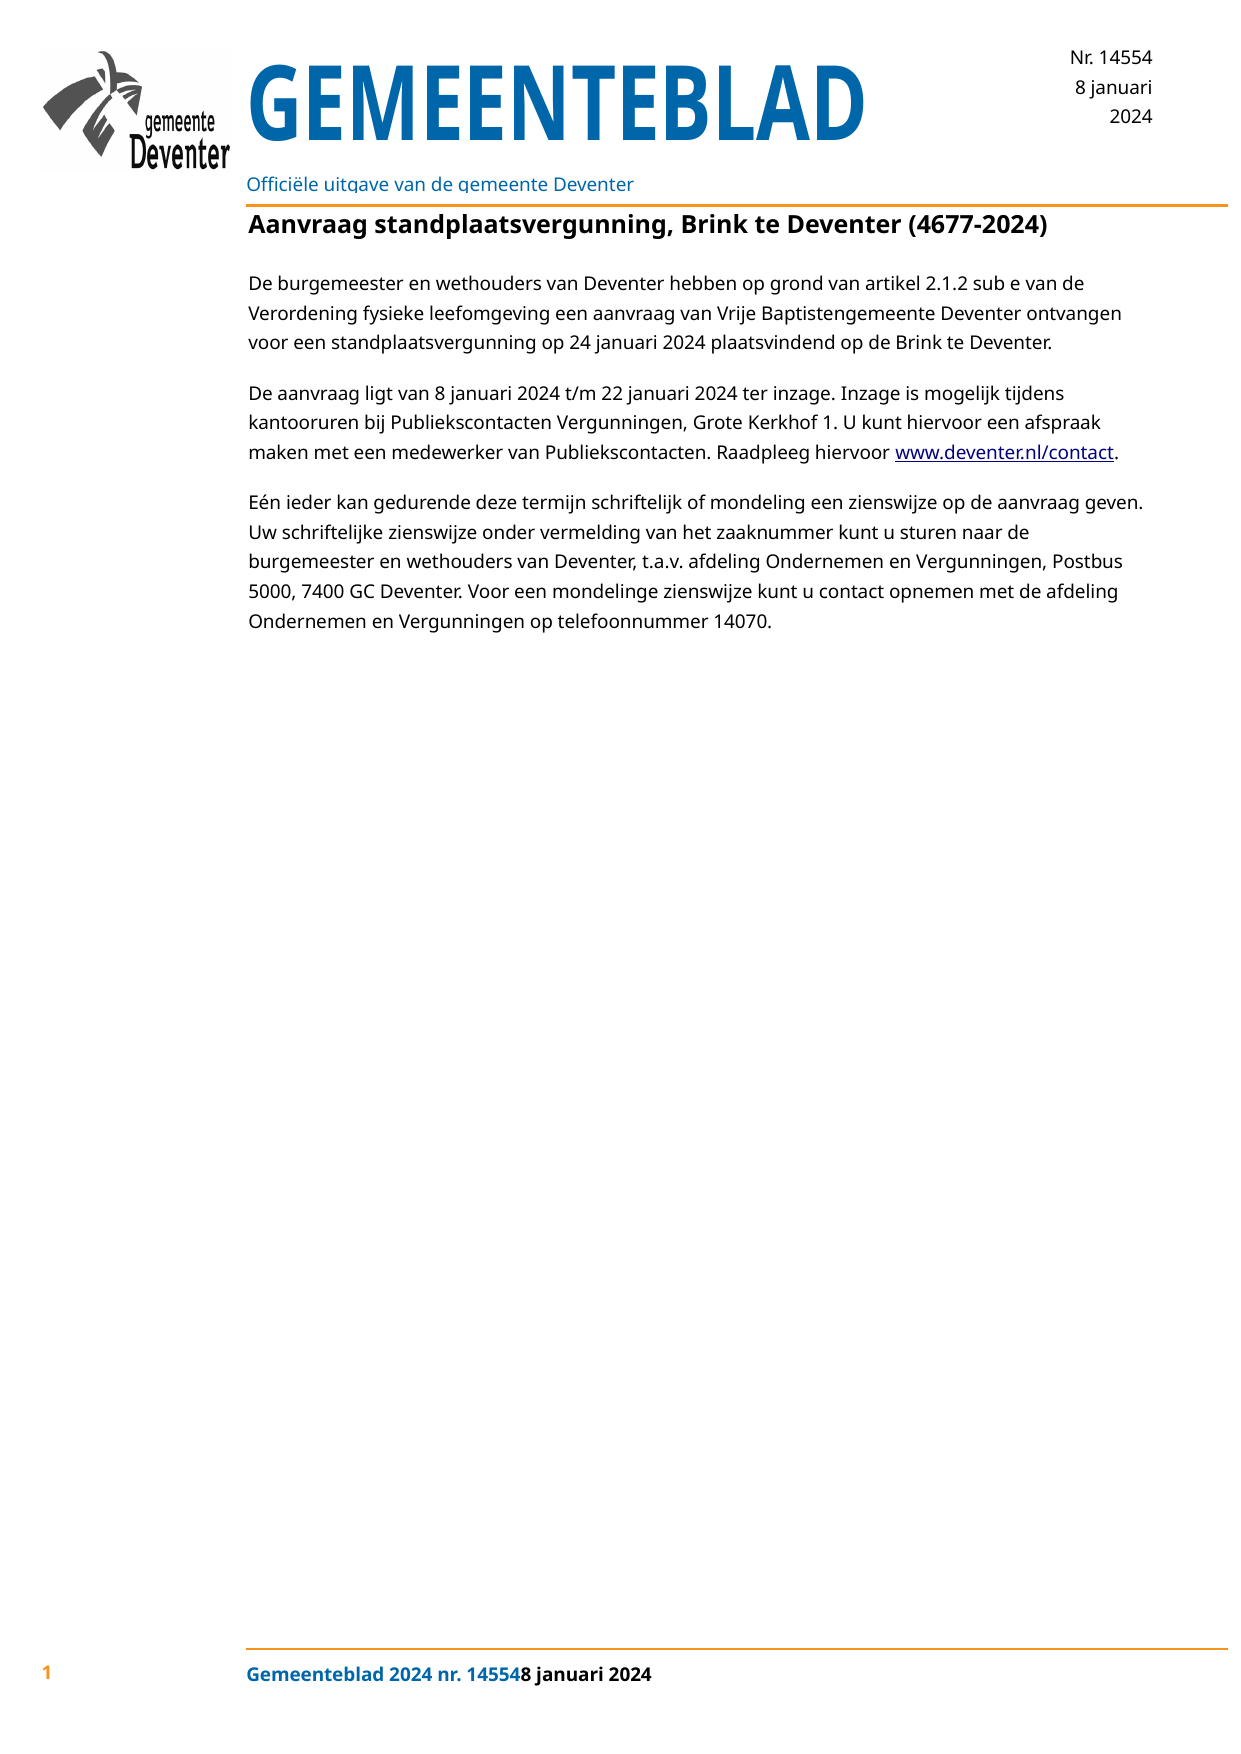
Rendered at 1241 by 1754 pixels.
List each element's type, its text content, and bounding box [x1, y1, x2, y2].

text Aanvraag standplaatsvergunning, Brink te Deventer (4677-2024) [248, 207, 1152, 241]
text De burgemeester en wethouders van Deventer hebben op grond van artikel 2.1.2 sub e van de Verordening fysieke leefomgeving een aanvraag van Vrije Baptistengemeente Deventer ontvangen voor een standplaatsvergunning op 24 januari 2024 plaatsvindend op de Brink te Deventer. [248, 270, 1152, 355]
picture [41, 47, 231, 172]
text Eén ieder kan gedurende deze termijn schriftelijk of mondeling een zienswijze op de aanvraag geven. Uw schriftelijke zienswijze onder vermelding van het zaaknummer kunt u sturen naar de burgemeester en wethouders van Deventer, t.a.v. afdeling Ondernemen en Vergunningen, Postbus 5000, 7400 GC Deventer. Voor een mondelinge zienswijze kunt u contact opnemen met de afdeling Ondernemen en Vergunningen op telefoonnummer 14070. [248, 489, 1152, 633]
text De aanvraag ligt van 8 januari 2024 t/m 22 januari 2024 ter inzage. Inzage is mogelijk tijdens kantooruren bij Publiekscontacten Vergunningen, Grote Kerkhof 1. U kunt hiervoor een afspraak maken met een medewerker van Publiekscontacten. Raadpleeg hiervoor www.deventer.nl/contact. [248, 380, 1152, 465]
